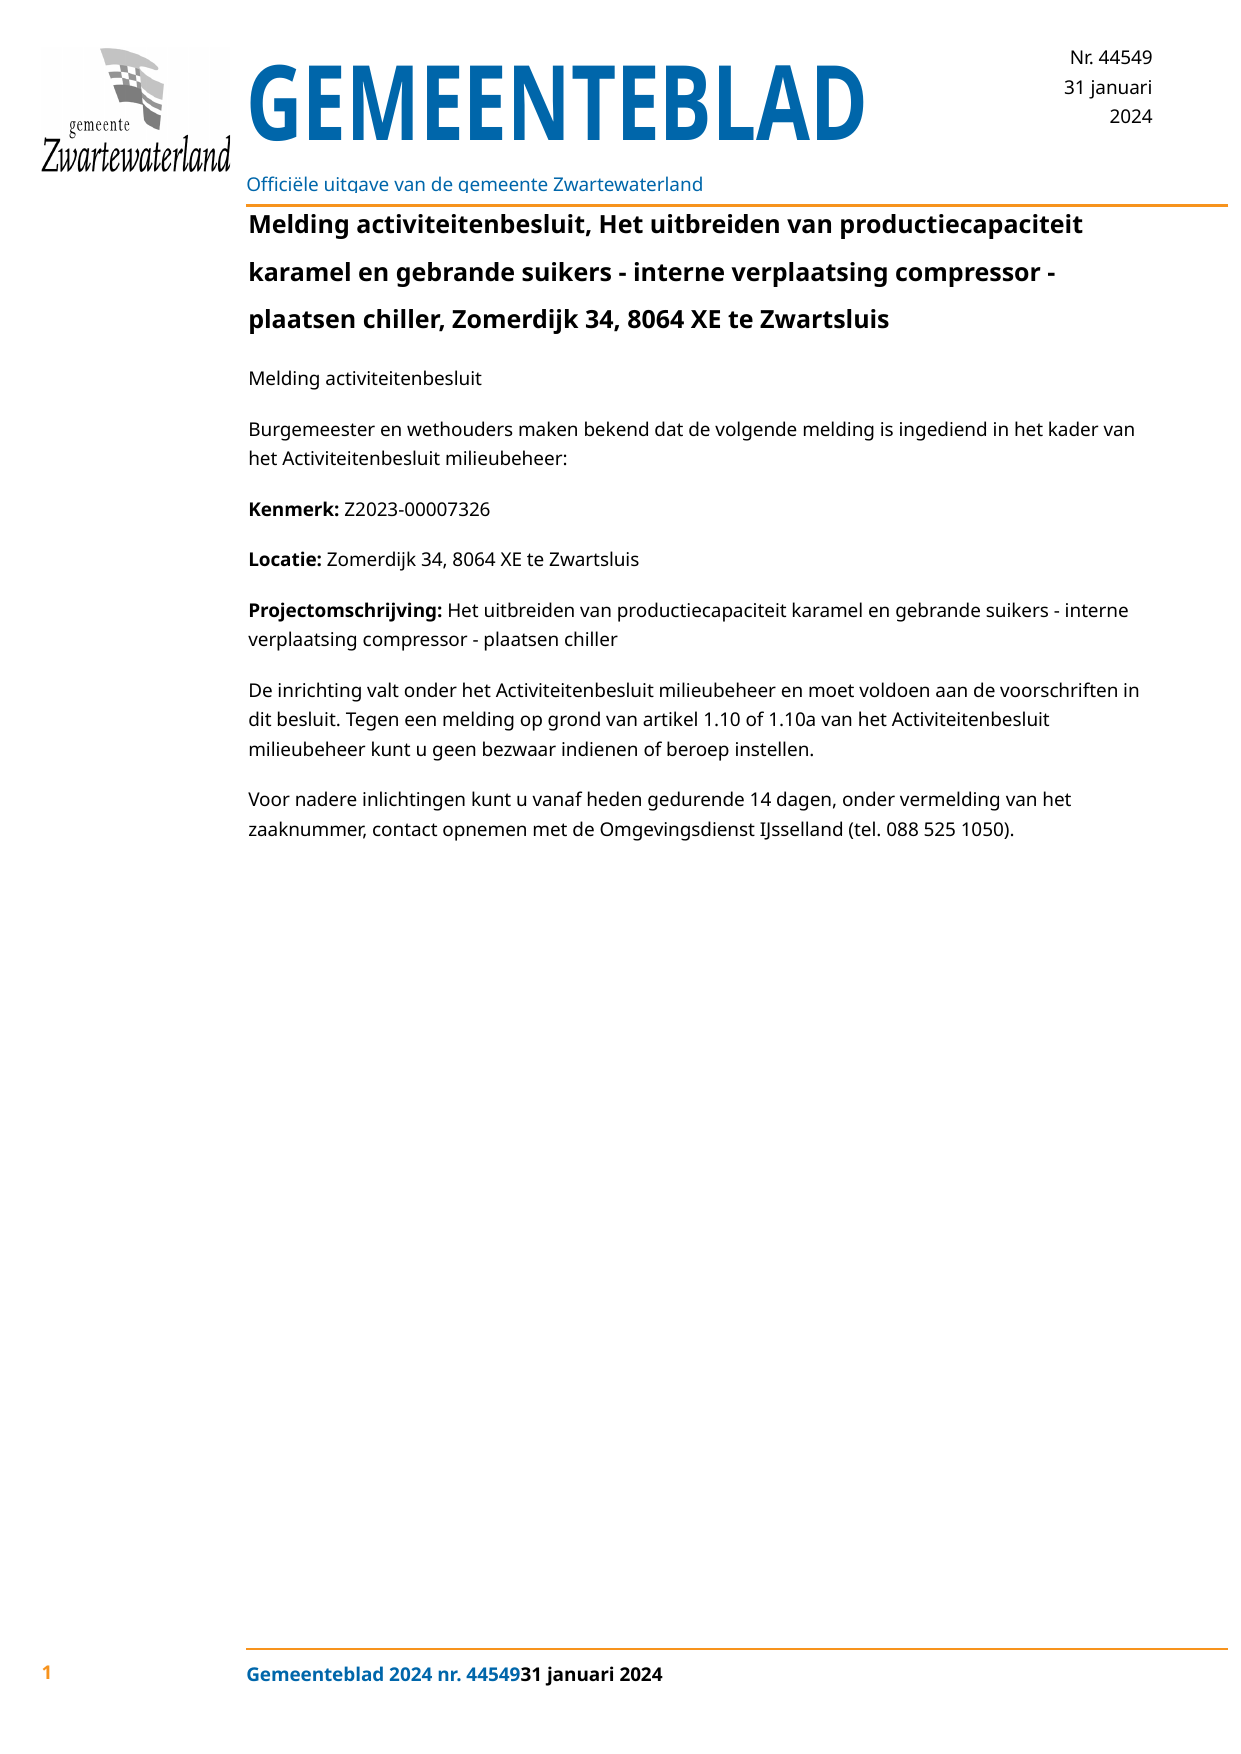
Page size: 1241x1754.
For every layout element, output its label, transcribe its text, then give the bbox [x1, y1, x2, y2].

text Burgemeester en wethouders maken bekend dat de volgende melding is ingediend in het kader van het Activiteitenbesluit milieubeheer: [248, 416, 1152, 471]
text Projectomschrijving: Het uitbreiden van productiecapaciteit karamel en gebrande suikers - interne verplaatsing compressor - plaatsen chiller [248, 597, 1152, 652]
text Kenmerk: Z2023-00007326 [248, 496, 1152, 522]
text Melding activiteitenbesluit [248, 366, 1152, 391]
text Voor nadere inlichtingen kunt u vanaf heden gedurende 14 dagen, onder vermelding van het zaaknummer, contact opnemen met de Omgevingsdienst IJsselland (tel. 088 525 1050). [248, 786, 1152, 842]
picture [41, 47, 231, 172]
text De inrichting valt onder het Activiteitenbesluit milieubeheer en moet voldoen aan de voorschriften in dit besluit. Tegen een melding op grond van artikel 1.10 of 1.10a van het Activiteitenbesluit milieubeheer kunt u geen bezwaar indienen of beroep instellen. [248, 677, 1152, 762]
text Locatie: Zomerdijk 34, 8064 XE te Zwartsluis [248, 546, 1152, 572]
text Melding activiteitenbesluit, Het uitbreiden van productiecapaciteit karamel en gebrande suikers - interne verplaatsing compressor - plaatsen chiller, Zomerdijk 34, 8064 XE te Zwartsluis [248, 207, 1152, 336]
